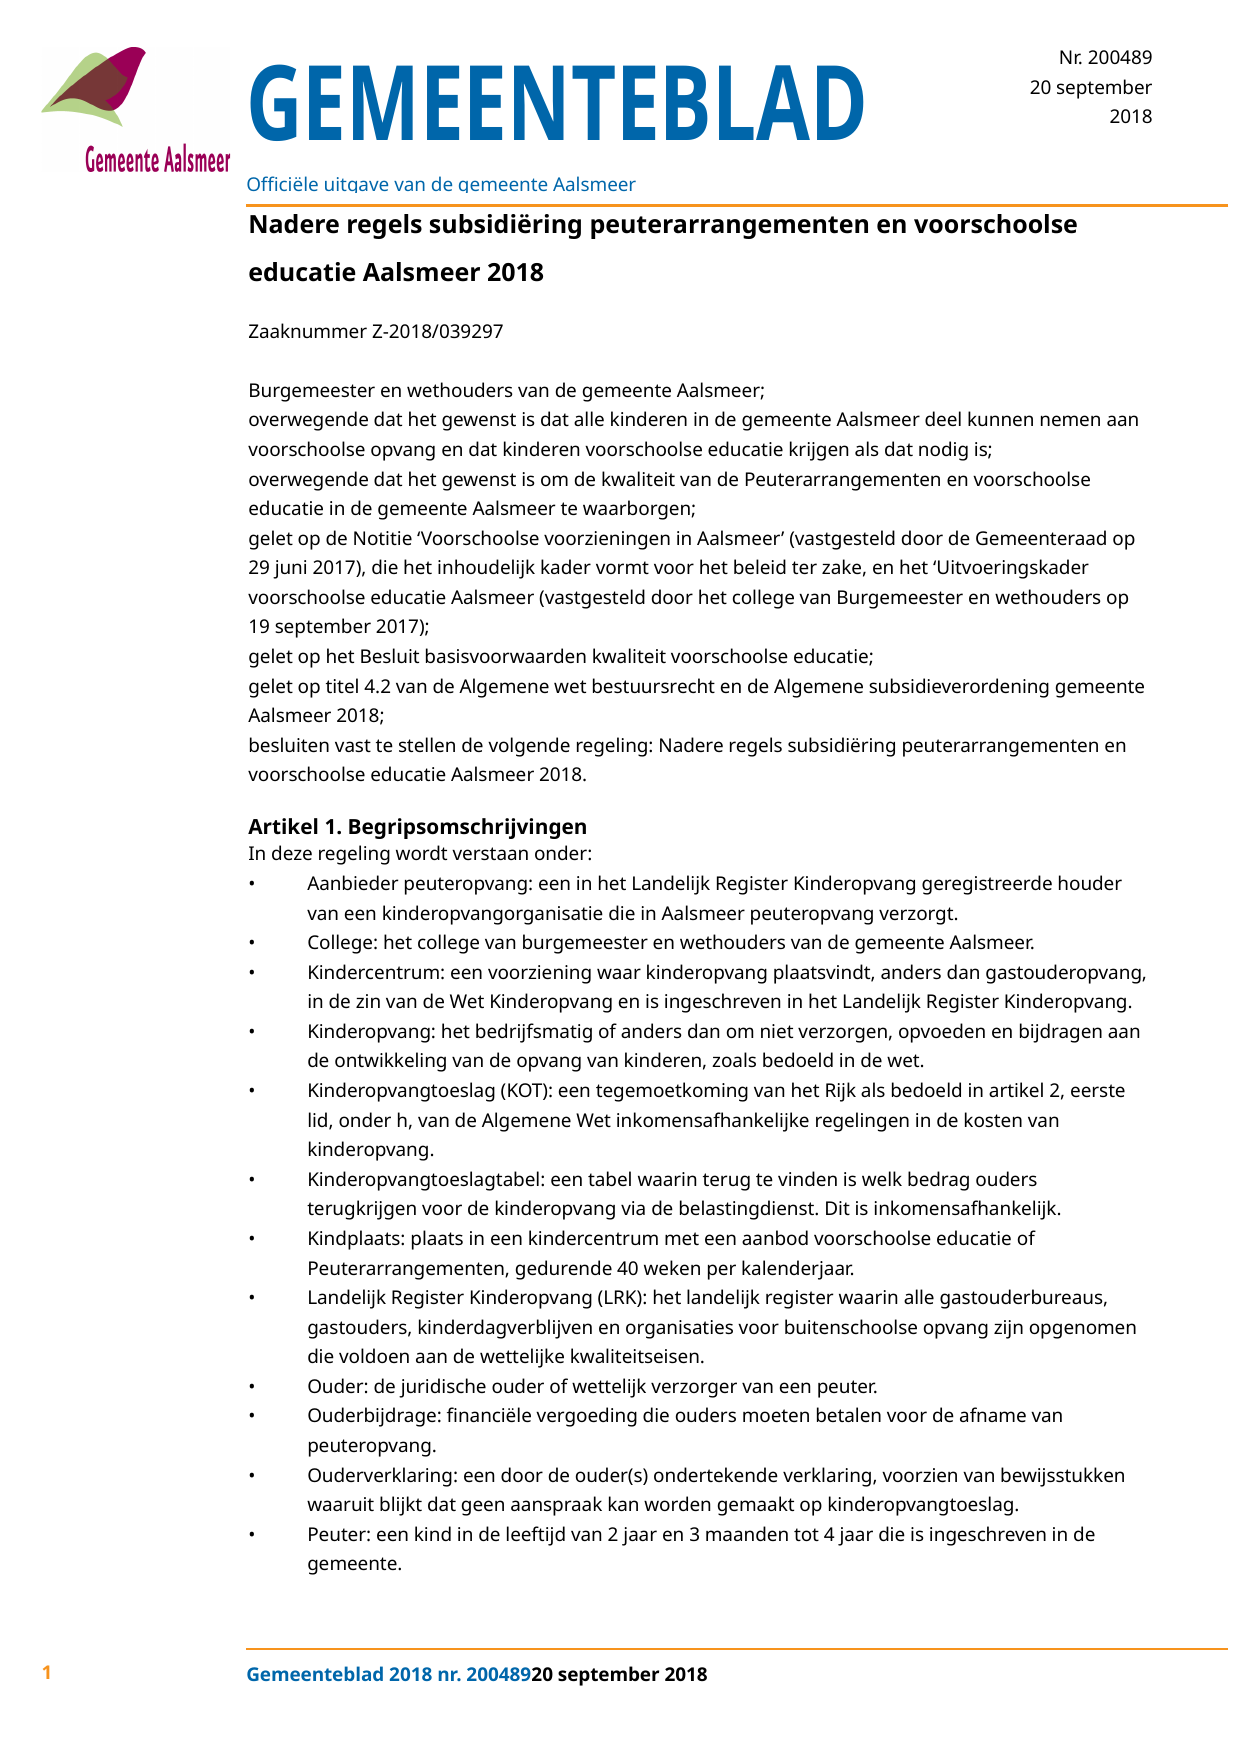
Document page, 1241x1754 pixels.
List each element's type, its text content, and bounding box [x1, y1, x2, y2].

text In deze regeling wordt verstaan onder: [248, 841, 1152, 866]
text overwegende dat het gewenst is dat alle kinderen in de gemeente Aalsmeer deel kunnen nemen aan voorschoolse opvang en dat kinderen voorschoolse educatie krijgen als dat nodig is; [248, 407, 1152, 462]
list Landelijk Register Kinderopvang (LRK): het landelijk register waarin alle gastouderbureaus, gastouders, kinderdagverblijven en organisaties voor buitenschoolse opvang zijn opgenomen die voldoen aan de wettelijke kwaliteitseisen. [248, 1284, 1152, 1369]
picture [41, 47, 231, 172]
text gelet op het Besluit basisvoorwaarden kwaliteit voorschoolse educatie; [248, 643, 1152, 669]
list Kinderopvang: het bedrijfsmatig of anders dan om niet verzorgen, opvoeden en bijdragen aan de ontwikkeling van de opvang van kinderen, zoals bedoeld in de wet. [248, 1018, 1152, 1073]
list College: het college van burgemeester en wethouders van de gemeente Aalsmeer. [248, 929, 1152, 955]
list Aanbieder peuteropvang: een in het Landelijk Register Kinderopvang geregistreerde houder van een kinderopvangorganisatie die in Aalsmeer peuteropvang verzorgt. [248, 870, 1152, 925]
list Peuter: een kind in de leeftijd van 2 jaar en 3 maanden tot 4 jaar die is ingeschreven in de gemeente. [248, 1521, 1152, 1576]
text besluiten vast te stellen de volgende regeling: Nadere regels subsidiëring peuterarrangementen en voorschoolse educatie Aalsmeer 2018. [248, 732, 1152, 787]
list Kinderopvangtoeslagtabel: een tabel waarin terug te vinden is welk bedrag ouders terugkrijgen voor de kinderopvang via de belastingdienst. Dit is inkomensafhankelijk. [248, 1166, 1152, 1221]
text Artikel 1. Begripsomschrijvingen [248, 812, 1152, 841]
text Zaaknummer Z-2018/039297 [248, 318, 1152, 344]
text gelet op titel 4.2 van de Algemene wet bestuursrecht en de Algemene subsidieverordening gemeente Aalsmeer 2018; [248, 673, 1152, 728]
list Kindercentrum: een voorziening waar kinderopvang plaatsvindt, anders dan gastouderopvang, in de zin van de Wet Kinderopvang en is ingeschreven in het Landelijk Register Kinderopvang. [248, 959, 1152, 1014]
list Ouderverklaring: een door de ouder(s) ondertekende verklaring, voorzien van bewijsstukken waaruit blijkt dat geen aanspraak kan worden gemaakt op kinderopvangtoeslag. [248, 1462, 1152, 1517]
text gelet op de Notitie ‘Voorschoolse voorzieningen in Aalsmeer’ (vastgesteld door de Gemeenteraad op 29 juni 2017), die het inhoudelijk kader vormt voor het beleid ter zake, en het ‘Uitvoeringskader voorschoolse educatie Aalsmeer (vastgesteld door het college van Burgemeester en wethouders op 19 september 2017); [248, 525, 1152, 639]
text Burgemeester en wethouders van de gemeente Aalsmeer; [248, 377, 1152, 403]
list Ouderbijdrage: financiële vergoeding die ouders moeten betalen voor de afname van peuteropvang. [248, 1403, 1152, 1458]
list Ouder: de juridische ouder of wettelijk verzorger van een peuter. [248, 1373, 1152, 1399]
text Nadere regels subsidiëring peuterarrangementen en voorschoolse educatie Aalsmeer 2018 [248, 207, 1152, 288]
list Kinderopvangtoeslag (KOT): een tegemoetkoming van het Rijk als bedoeld in artikel 2, eerste lid, onder h, van de Algemene Wet inkomensafhankelijke regelingen in de kosten van kinderopvang. [248, 1077, 1152, 1162]
list Kindplaats: plaats in een kindercentrum met een aanbod voorschoolse educatie of Peuterarrangementen, gedurende 40 weken per kalenderjaar. [248, 1225, 1152, 1280]
text overwegende dat het gewenst is om de kwaliteit van de Peuterarrangementen en voorschoolse educatie in de gemeente Aalsmeer te waarborgen; [248, 466, 1152, 521]
